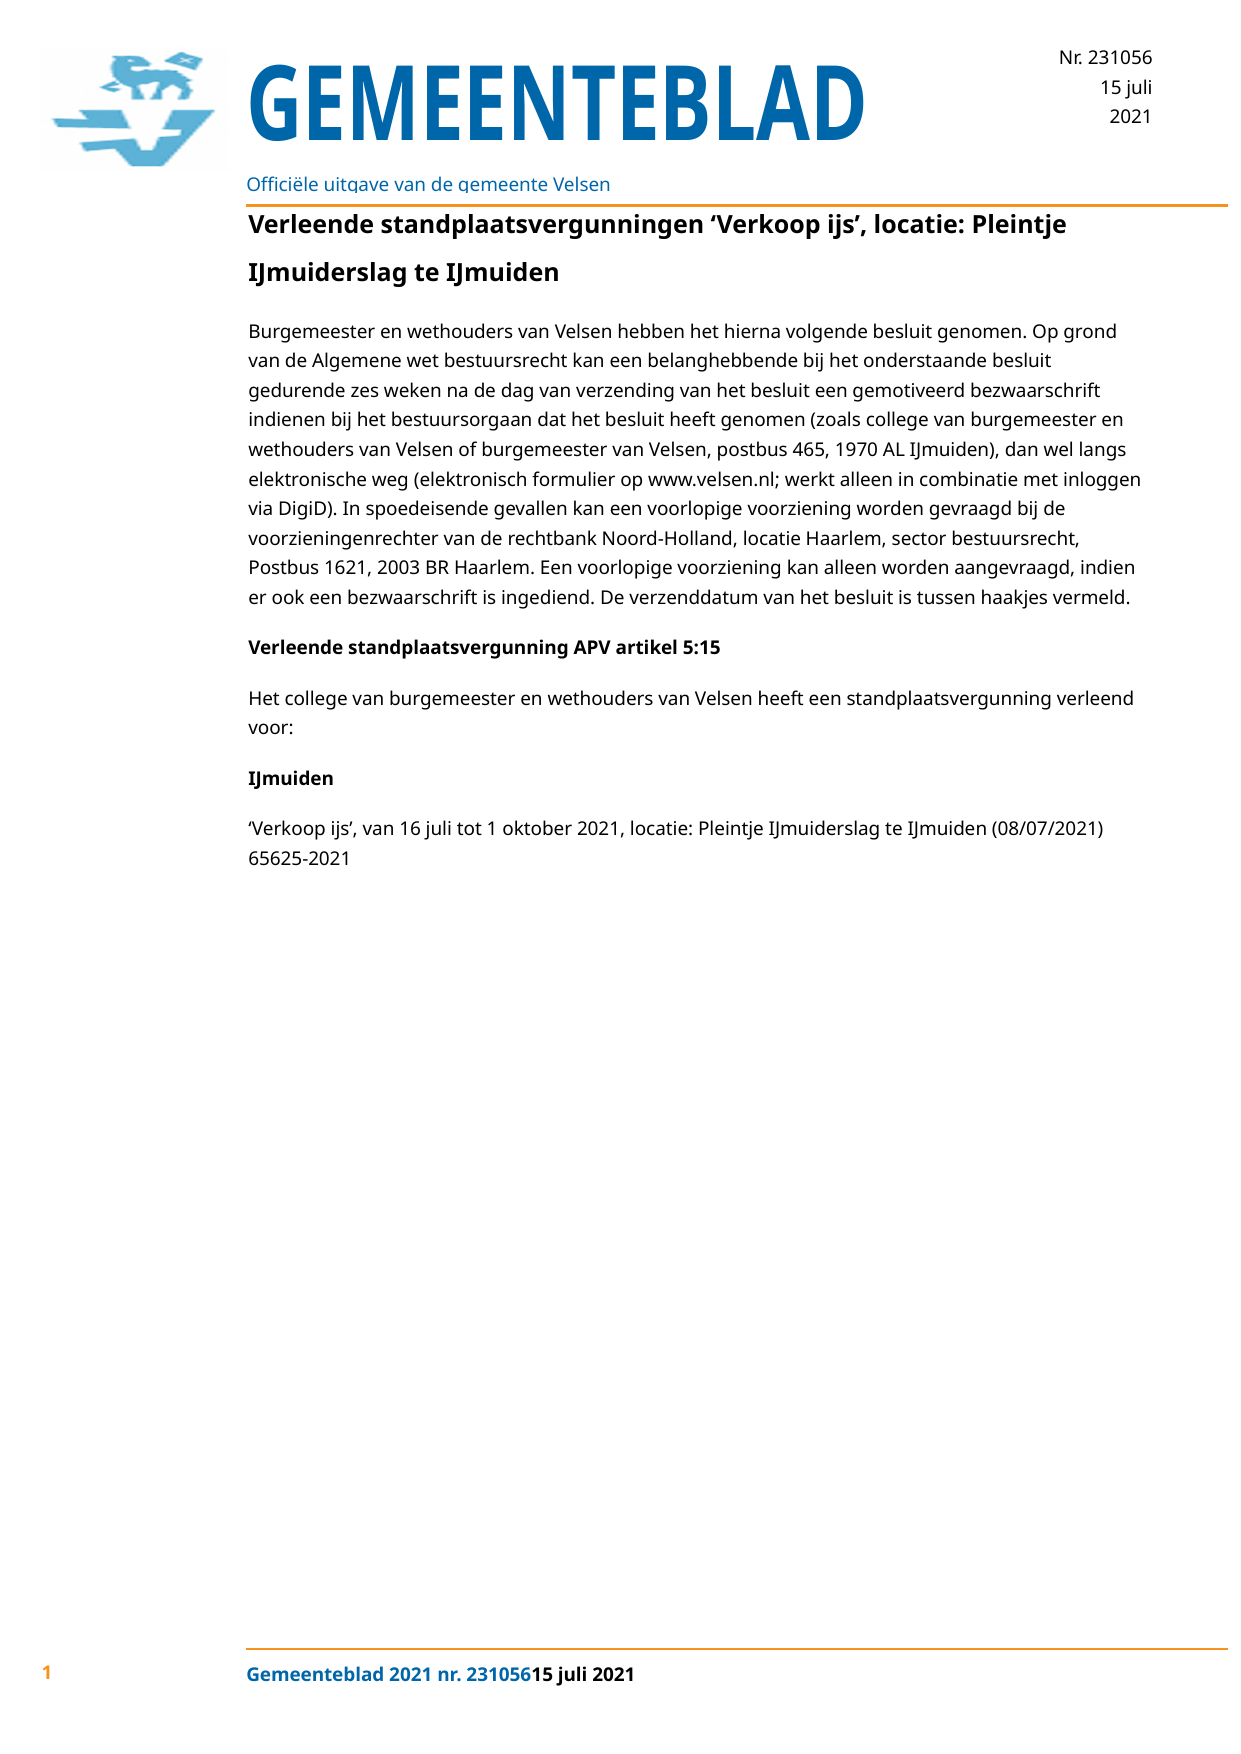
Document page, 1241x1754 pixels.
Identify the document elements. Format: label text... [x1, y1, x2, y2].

text Burgemeester en wethouders van Velsen hebben het hierna volgende besluit genomen. Op grond van de Algemene wet bestuursrecht kan een belanghebbende bij het onderstaande besluit gedurende zes weken na de dag van verzending van het besluit een gemotiveerd bezwaarschrift indienen bij het bestuursorgaan dat het besluit heeft genomen (zoals college van burgemeester en wethouders van Velsen of burgemeester van Velsen, postbus 465, 1970 AL IJmuiden), dan wel langs elektronische weg (elektronisch formulier op www.velsen.nl; werkt alleen in combinatie met inloggen via DigiD). In spoedeisende gevallen kan een voorlopige voorziening worden gevraagd bij de voorzieningenrechter van de rechtbank Noord-Holland, locatie Haarlem, sector bestuursrecht, Postbus 1621, 2003 BR Haarlem. Een voorlopige voorziening kan alleen worden aangevraagd, indien er ook een bezwaarschrift is ingediend. De verzenddatum van het besluit is tussen haakjes vermeld. [248, 318, 1152, 610]
text Het college van burgemeester en wethouders van Velsen heeft een standplaatsvergunning verleend voor: [248, 685, 1152, 740]
text ‘Verkoop ijs’, van 16 juli tot 1 oktober 2021, locatie: Pleintje IJmuiderslag te IJmuiden (08/07/2021) 65625-2021 [248, 815, 1152, 871]
text Verleende standplaatsvergunning APV artikel 5:15 [248, 634, 1152, 660]
picture [41, 47, 231, 172]
text IJmuiden [248, 765, 1152, 791]
text Verleende standplaatsvergunningen ‘Verkoop ijs’, locatie: Pleintje IJmuiderslag te IJmuiden [248, 207, 1152, 288]
